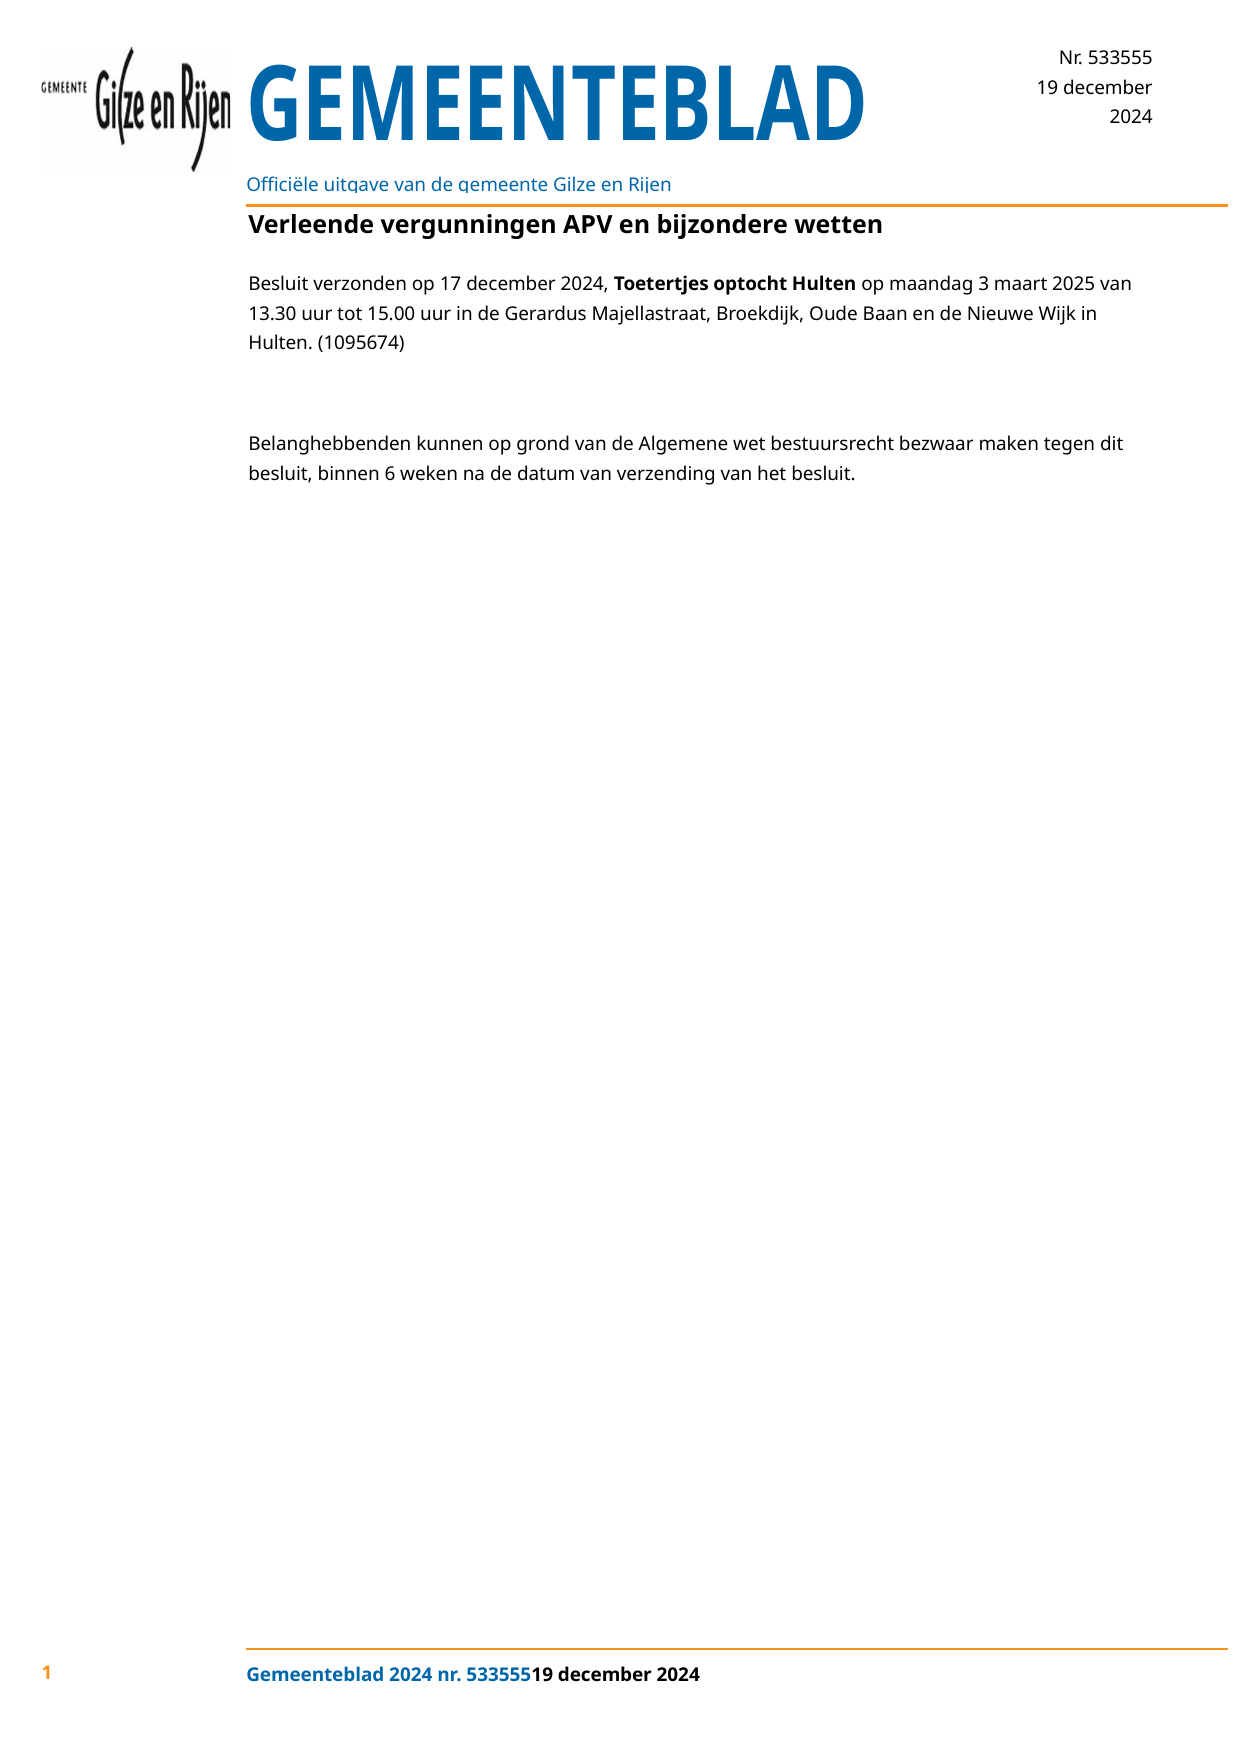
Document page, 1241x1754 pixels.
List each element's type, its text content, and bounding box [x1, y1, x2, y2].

picture [41, 47, 231, 172]
text Besluit verzonden op 17 december 2024, Toetertjes optocht Hulten op maandag 3 maart 2025 van 13.30 uur tot 15.00 uur in de Gerardus Majellastraat, Broekdijk, Oude Baan en de Nieuwe Wijk in Hulten. (1095674) [248, 270, 1152, 355]
text Belanghebbenden kunnen op grond van de Algemene wet bestuursrecht bezwaar maken tegen dit besluit, binnen 6 weken na de datum van verzending van het besluit. [248, 430, 1152, 486]
text Verleende vergunningen APV en bijzondere wetten [248, 207, 1152, 241]
